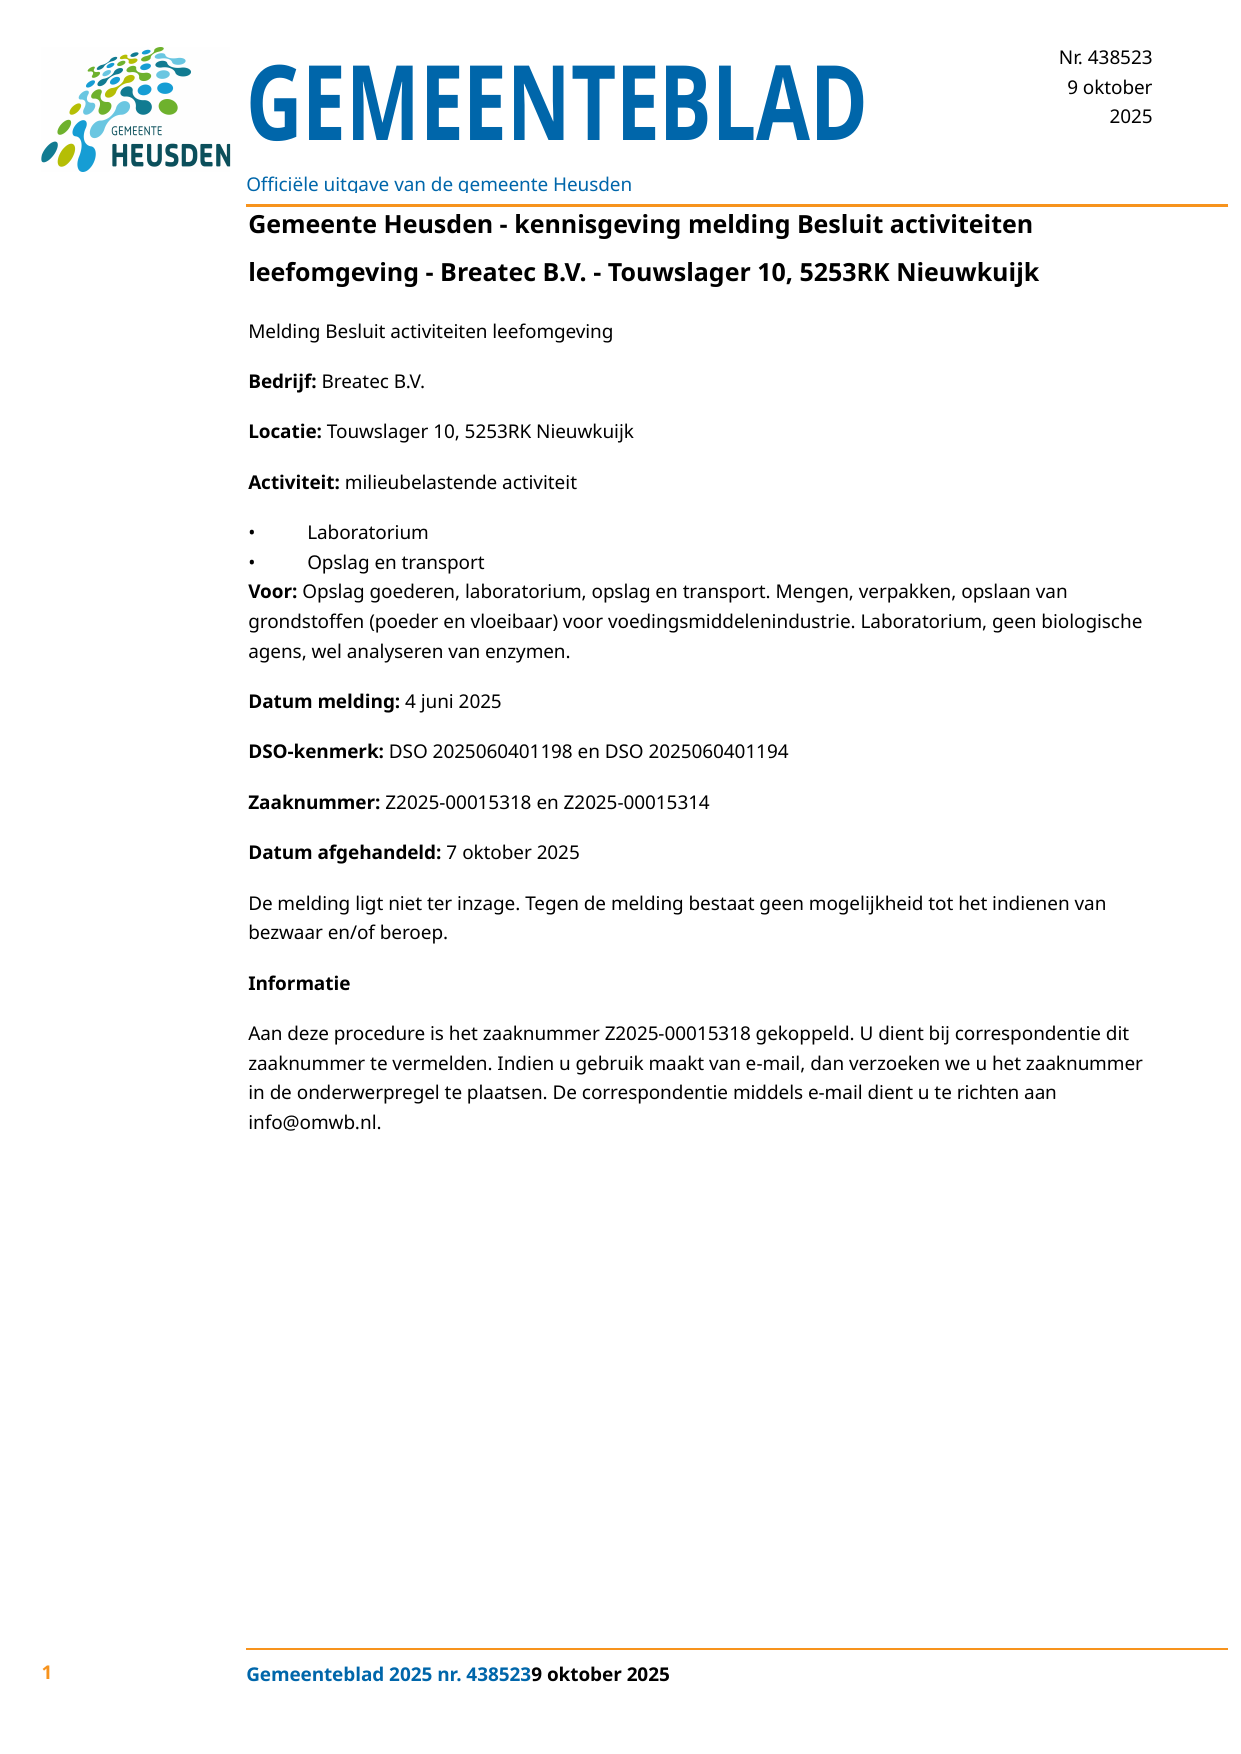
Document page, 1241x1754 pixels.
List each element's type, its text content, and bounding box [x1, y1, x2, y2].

text Datum melding: 4 juni 2025 [248, 688, 1152, 714]
picture [41, 47, 231, 172]
text Gemeente Heusden - kennisgeving melding Besluit activiteiten leefomgeving - Breatec B.V. - Touwslager 10, 5253RK Nieuwkuijk [248, 207, 1152, 288]
text Zaaknummer: Z2025-00015318 en Z2025-00015314 [248, 789, 1152, 815]
list Opslag en transport [248, 549, 1152, 575]
text Activiteit: milieubelastende activiteit [248, 469, 1152, 495]
text Locatie: Touwslager 10, 5253RK Nieuwkuijk [248, 419, 1152, 444]
text Bedrijf: Breatec B.V. [248, 368, 1152, 394]
text Informatie [248, 970, 1152, 996]
text Aan deze procedure is het zaaknummer Z2025-00015318 gekoppeld. U dient bij correspondentie dit zaaknummer te vermelden. Indien u gebruik maakt van e-mail, dan verzoeken we u het zaaknummer in de onderwerpregel te plaatsen. De correspondentie middels e-mail dient u te richten aan info@omwb.nl. [248, 1020, 1152, 1135]
text Datum afgehandeld: 7 oktober 2025 [248, 839, 1152, 865]
text Voor: Opslag goederen, laboratorium, opslag en transport. Mengen, verpakken, opslaan van grondstoffen (poeder en vloeibaar) voor voedingsmiddelenindustrie. Laboratorium, geen biologische agens, wel analyseren van enzymen. [248, 579, 1152, 664]
text DSO-kenmerk: DSO 2025060401198 en DSO 2025060401194 [248, 739, 1152, 764]
text Melding Besluit activiteiten leefomgeving [248, 318, 1152, 344]
list Laboratorium [248, 519, 1152, 545]
text De melding ligt niet ter inzage. Tegen de melding bestaat geen mogelijkheid tot het indienen van bezwaar en/of beroep. [248, 890, 1152, 945]
